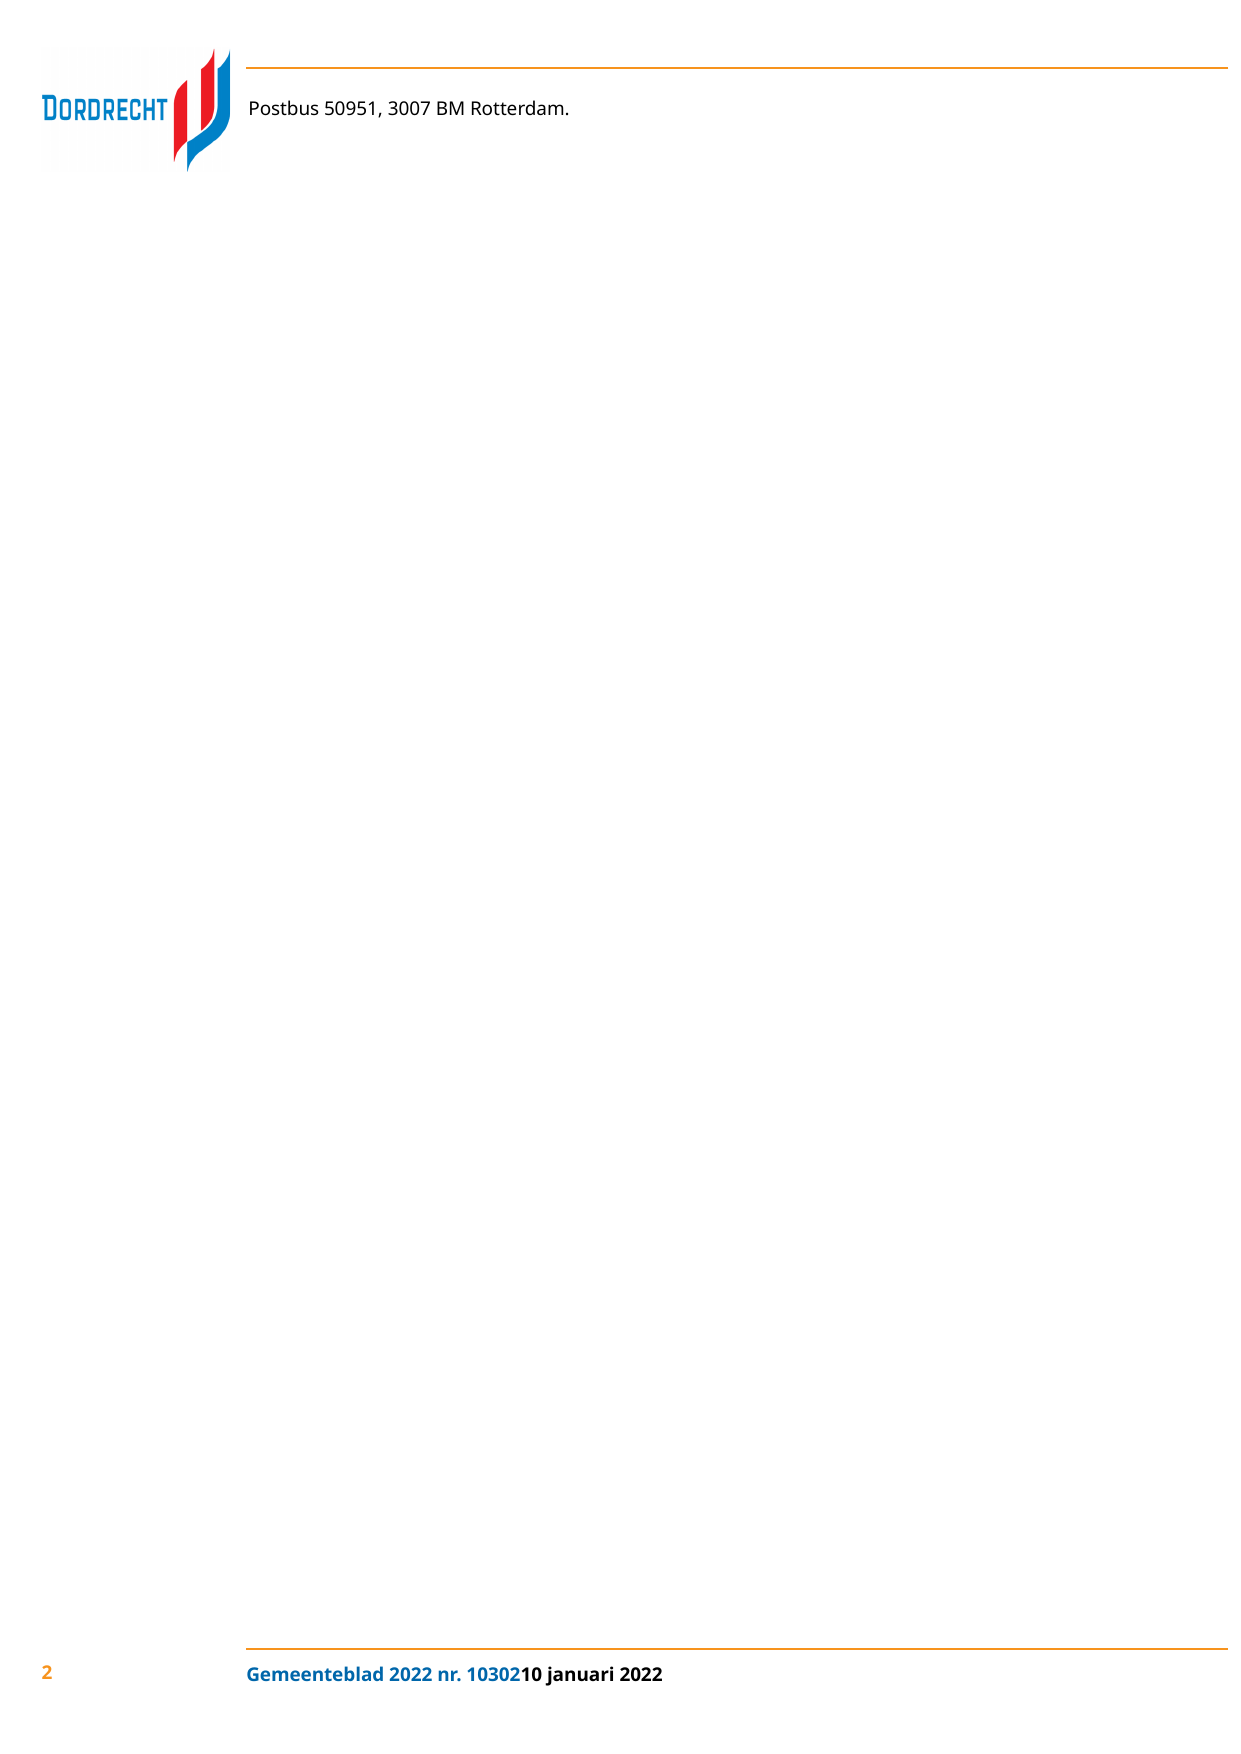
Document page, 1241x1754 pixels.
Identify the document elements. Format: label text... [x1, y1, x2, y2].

text Postbus 50951, 3007 BM Rotterdam. [248, 95, 1152, 121]
picture [41, 47, 231, 172]
